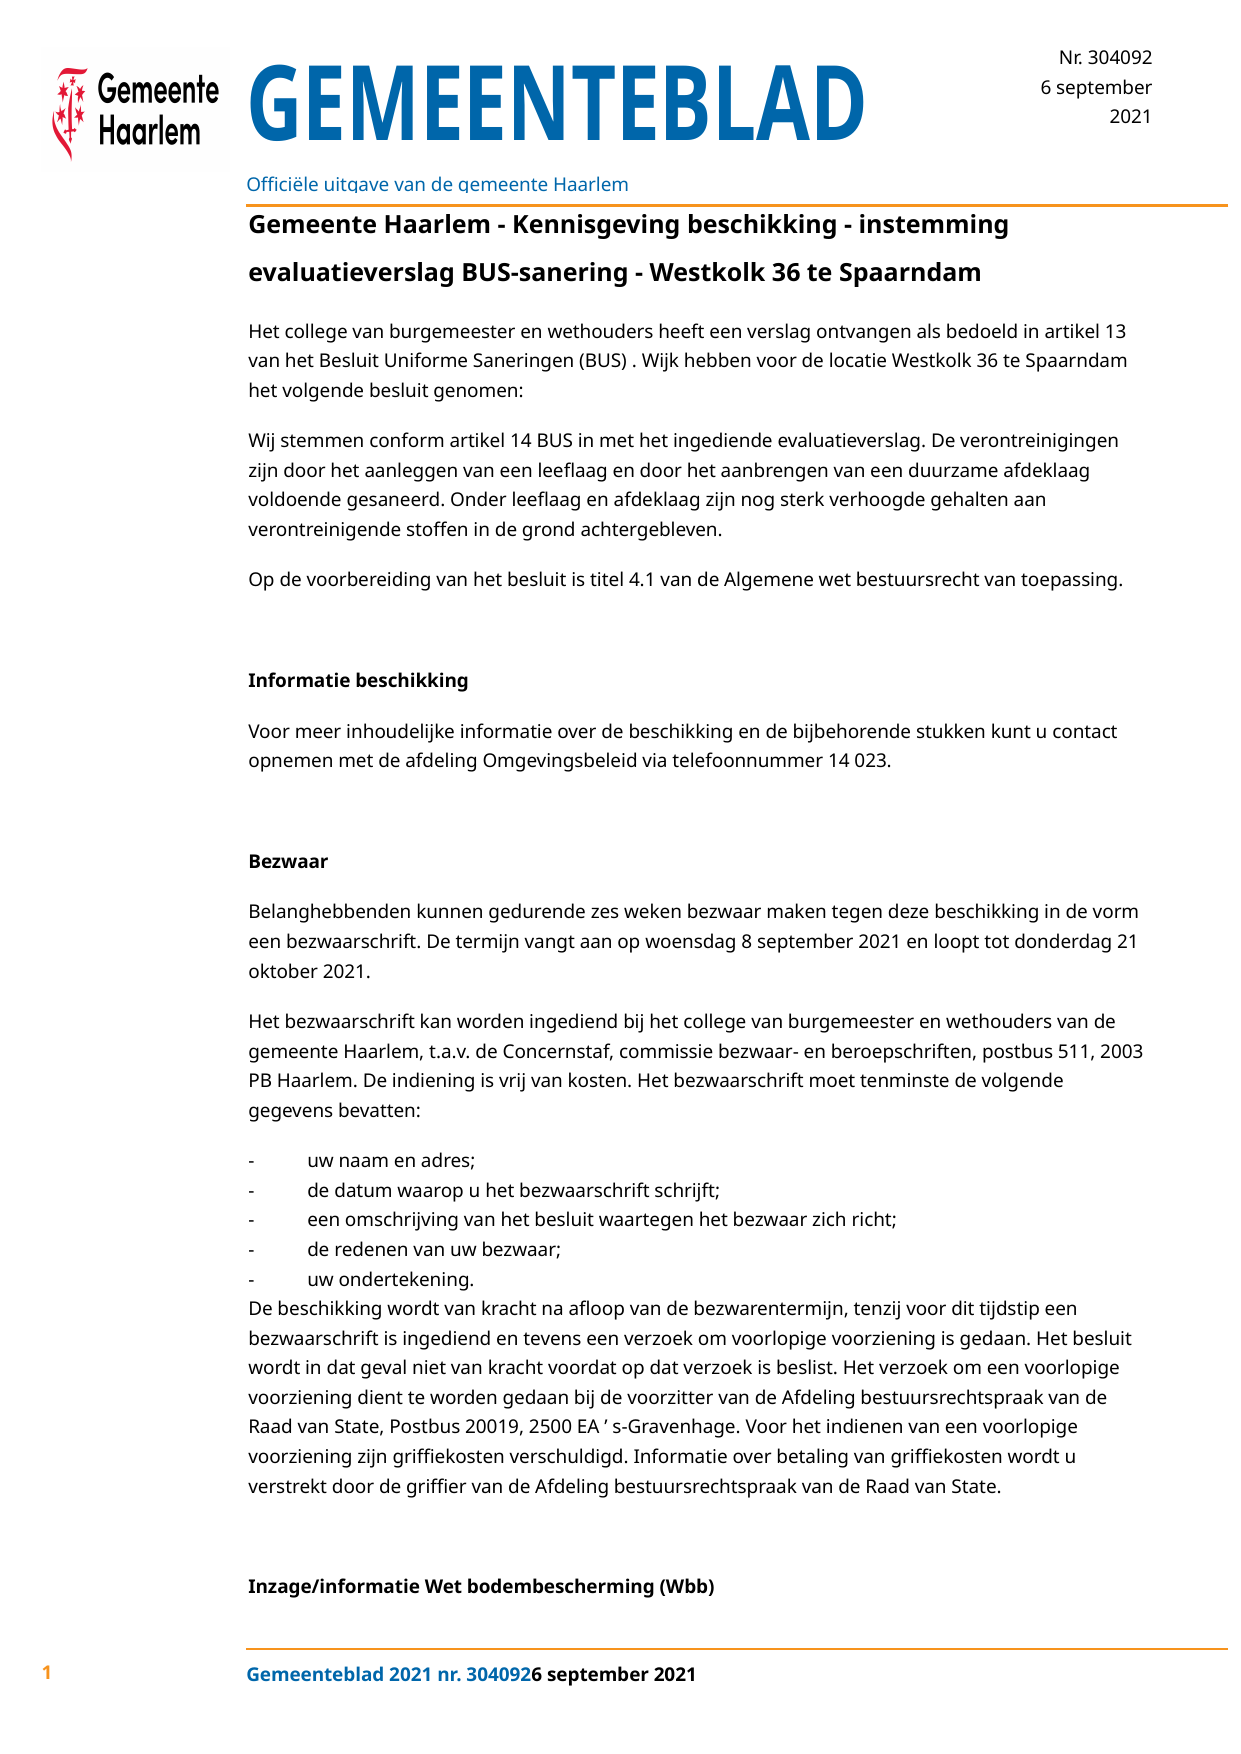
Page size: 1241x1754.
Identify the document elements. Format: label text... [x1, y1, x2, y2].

text De beschikking wordt van kracht na afloop van de bezwarentermijn, tenzij voor dit tijdstip een bezwaarschrift is ingediend en tevens een verzoek om voorlopige voorziening is gedaan. Het besluit wordt in dat geval niet van kracht voordat op dat verzoek is beslist. Het verzoek om een voorlopige voorziening dient te worden gedaan bij de voorzitter van de Afdeling bestuursrechtspraak van de Raad van State, Postbus 20019, 2500 EA ’ s-Gravenhage. Voor het indienen van een voorlopige voorziening zijn griffiekosten verschuldigd. Informatie over betaling van griffiekosten wordt u verstrekt door de griffier van de Afdeling bestuursrechtspraak van de Raad van State. [248, 1295, 1152, 1499]
text Inzage/informatie Wet bodembescherming (Wbb) [248, 1574, 1152, 1599]
text Gemeente Haarlem - Kennisgeving beschikking - instemming evaluatieverslag BUS-sanering - Westkolk 36 te Spaarndam [248, 207, 1152, 288]
text Het college van burgemeester en wethouders heeft een verslag ontvangen als bedoeld in artikel 13 van het Besluit Uniforme Saneringen (BUS) . Wijk hebben voor de locatie Westkolk 36 te Spaarndam het volgende besluit genomen: [248, 318, 1152, 403]
text Op de voorbereiding van het besluit is titel 4.1 van de Algemene wet bestuursrecht van toepassing. [248, 567, 1152, 592]
text Belanghebbenden kunnen gedurende zes weken bezwaar maken tegen deze beschikking in de vorm een bezwaarschrift. De termijn vangt aan op woensdag 8 september 2021 en loopt tot donderdag 21 oktober 2021. [248, 899, 1152, 984]
list uw ondertekening. [248, 1266, 1152, 1292]
text Informatie beschikking [248, 667, 1152, 693]
picture [41, 47, 231, 172]
text Voor meer inhoudelijke informatie over de beschikking en de bijbehorende stukken kunt u contact opnemen met de afdeling Omgevingsbeleid via telefoonnummer 14 023. [248, 718, 1152, 773]
list de datum waarop u het bezwaarschrift schrijft; [248, 1177, 1152, 1203]
list een omschrijving van het besluit waartegen het bezwaar zich richt; [248, 1207, 1152, 1232]
text Het bezwaarschrift kan worden ingediend bij het college van burgemeester en wethouders van de gemeente Haarlem, t.a.v. de Concernstaf, commissie bezwaar- en beroepschriften, postbus 511, 2003 PB Haarlem. De indiening is vrij van kosten. Het bezwaarschrift moet tenminste de volgende gegevens bevatten: [248, 1008, 1152, 1123]
text Wij stemmen conform artikel 14 BUS in met het ingediende evaluatieverslag. De verontreinigingen zijn door het aanleggen van een leeflaag en door het aanbrengen van een duurzame afdeklaag voldoende gesaneerd. Onder leeflaag en afdeklaag zijn nog sterk verhoogde gehalten aan verontreinigende stoffen in de grond achtergebleven. [248, 427, 1152, 542]
list de redenen van uw bezwaar; [248, 1236, 1152, 1262]
list uw naam en adres; [248, 1147, 1152, 1173]
text Bezwaar [248, 848, 1152, 874]
